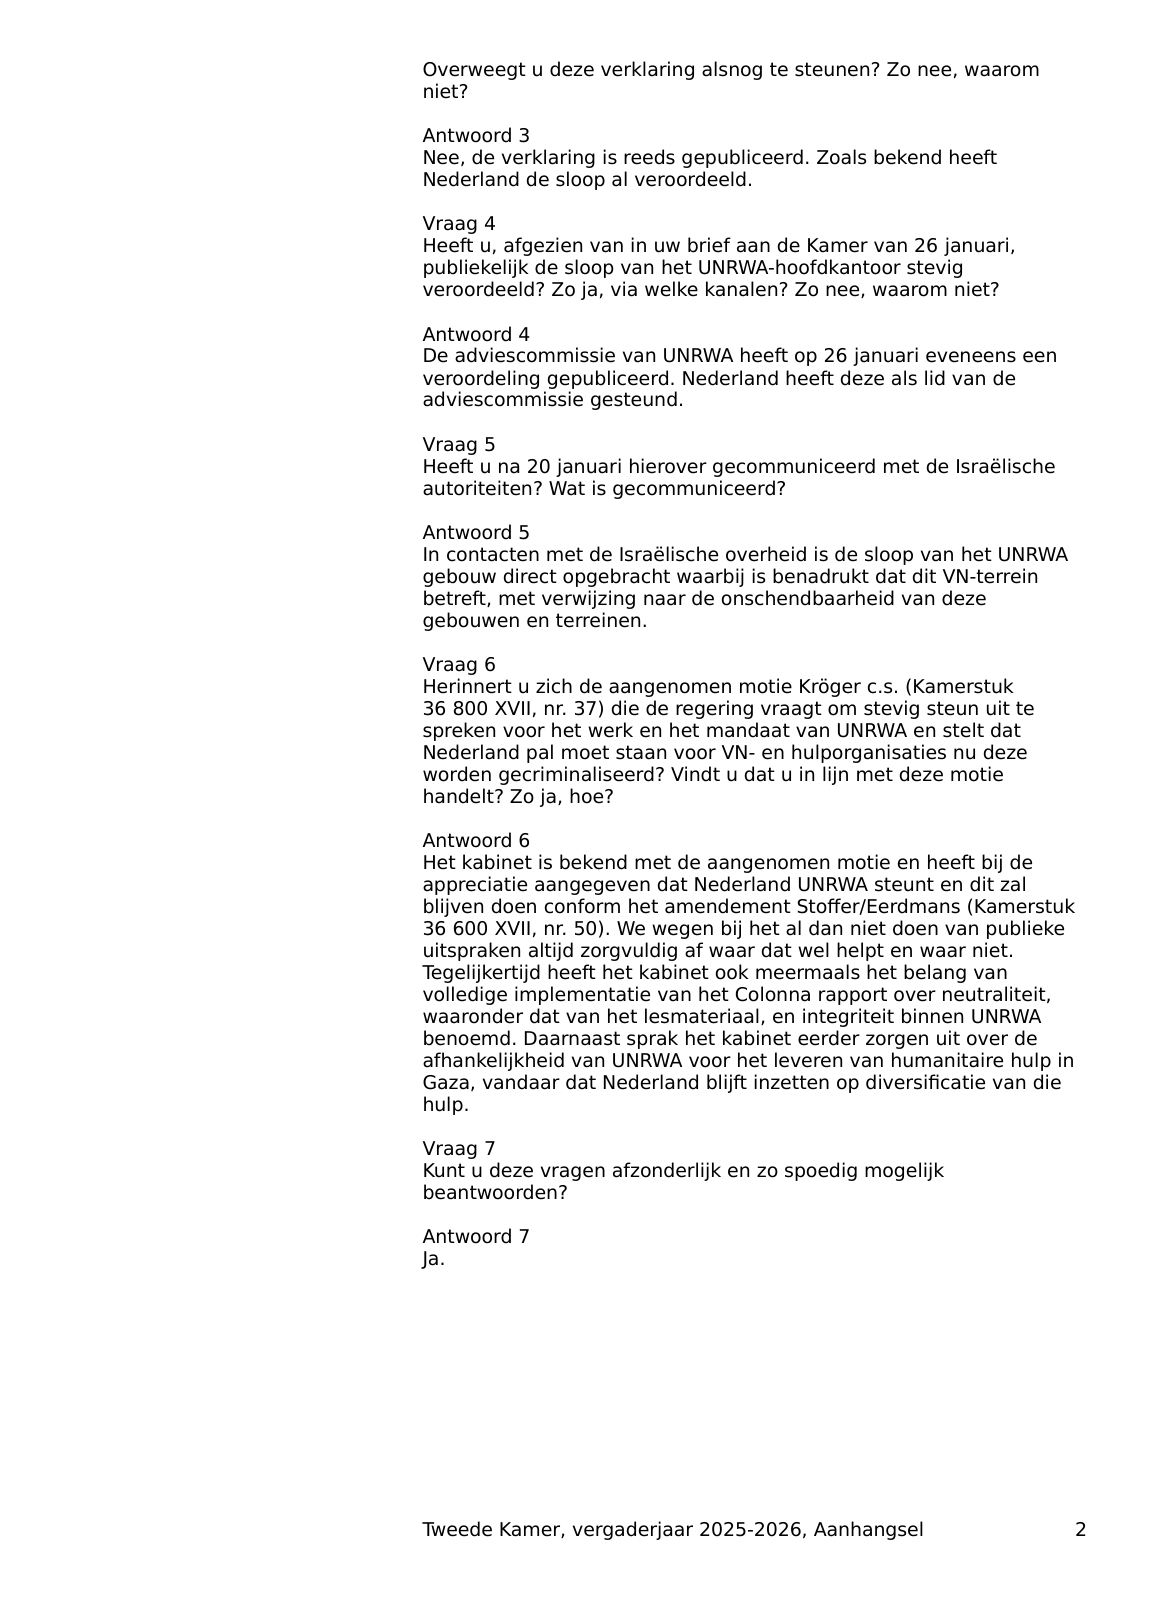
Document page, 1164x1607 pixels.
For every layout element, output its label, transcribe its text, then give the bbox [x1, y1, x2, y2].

text In contacten met de Israëlische overheid is de sloop van het UNRWA gebouw direct opgebracht waarbij is benadrukt dat dit VN-terrein betreft, met verwijzing naar de onschendbaarheid van deze gebouwen en terreinen. [422, 544, 1087, 632]
text Antwoord 4 [422, 323, 1087, 345]
text Het kabinet is bekend met de aangenomen motie en heeft bij de appreciatie aangegeven dat Nederland UNRWA steunt en dit zal blijven doen conform het amendement Stoffer/Eerdmans (Kamerstuk 36 600 XVII, nr. 50). We wegen bij het al dan niet doen van publieke uitspraken altijd zorgvuldig af waar dat wel helpt en waar niet. Tegelijkertijd heeft het kabinet ook meermaals het belang van volledige implementatie van het Colonna rapport over neutraliteit, waaronder dat van het lesmateriaal, en integriteit binnen UNRWA benoemd. Daarnaast sprak het kabinet eerder zorgen uit over de afhankelijkheid van UNRWA voor het leveren van humanitaire hulp in Gaza, vandaar dat Nederland blijft inzetten op diversificatie van die hulp. [422, 852, 1087, 1116]
text Heeft u, afgezien van in uw brief aan de Kamer van 26 januari, publiekelijk de sloop van het UNRWA-hoofdkantoor stevig veroordeeld? Zo ja, via welke kanalen? Zo nee, waarom niet? [422, 235, 1087, 301]
text Antwoord 6 [422, 830, 1087, 852]
text Vraag 5 [422, 433, 1087, 456]
text Antwoord 5 [422, 522, 1087, 544]
text Vraag 7 [422, 1138, 1087, 1160]
text Vraag 6 [422, 654, 1087, 676]
text Ja. [422, 1248, 1087, 1270]
text Herinnert u zich de aangenomen motie Kröger c.s. (Kamerstuk 36 800 XVII, nr. 37) die de regering vraagt om stevig steun uit te spreken voor het werk en het mandaat van UNRWA en stelt dat Nederland pal moet staan voor VN- en hulporganisaties nu deze worden gecriminaliseerd? Vindt u dat u in lijn met deze motie handelt? Zo ja, hoe? [422, 676, 1087, 808]
text De adviescommissie van UNRWA heeft op 26 januari eveneens een veroordeling gepubliceerd. Nederland heeft deze als lid van de adviescommissie gesteund. [422, 345, 1087, 411]
text Nee, de verklaring is reeds gepubliceerd. Zoals bekend heeft Nederland de sloop al veroordeeld. [422, 147, 1087, 191]
text Antwoord 3 [422, 125, 1087, 147]
text Vraag 4 [422, 213, 1087, 235]
text Antwoord 7 [422, 1226, 1087, 1248]
text Overweegt u deze verklaring alsnog te steunen? Zo nee, waarom niet? [422, 59, 1087, 103]
text Heeft u na 20 januari hierover gecommuniceerd met de Israëlische autoriteiten? Wat is gecommuniceerd? [422, 456, 1087, 499]
text Kunt u deze vragen afzonderlijk en zo spoedig mogelijk beantwoorden? [422, 1160, 1087, 1204]
